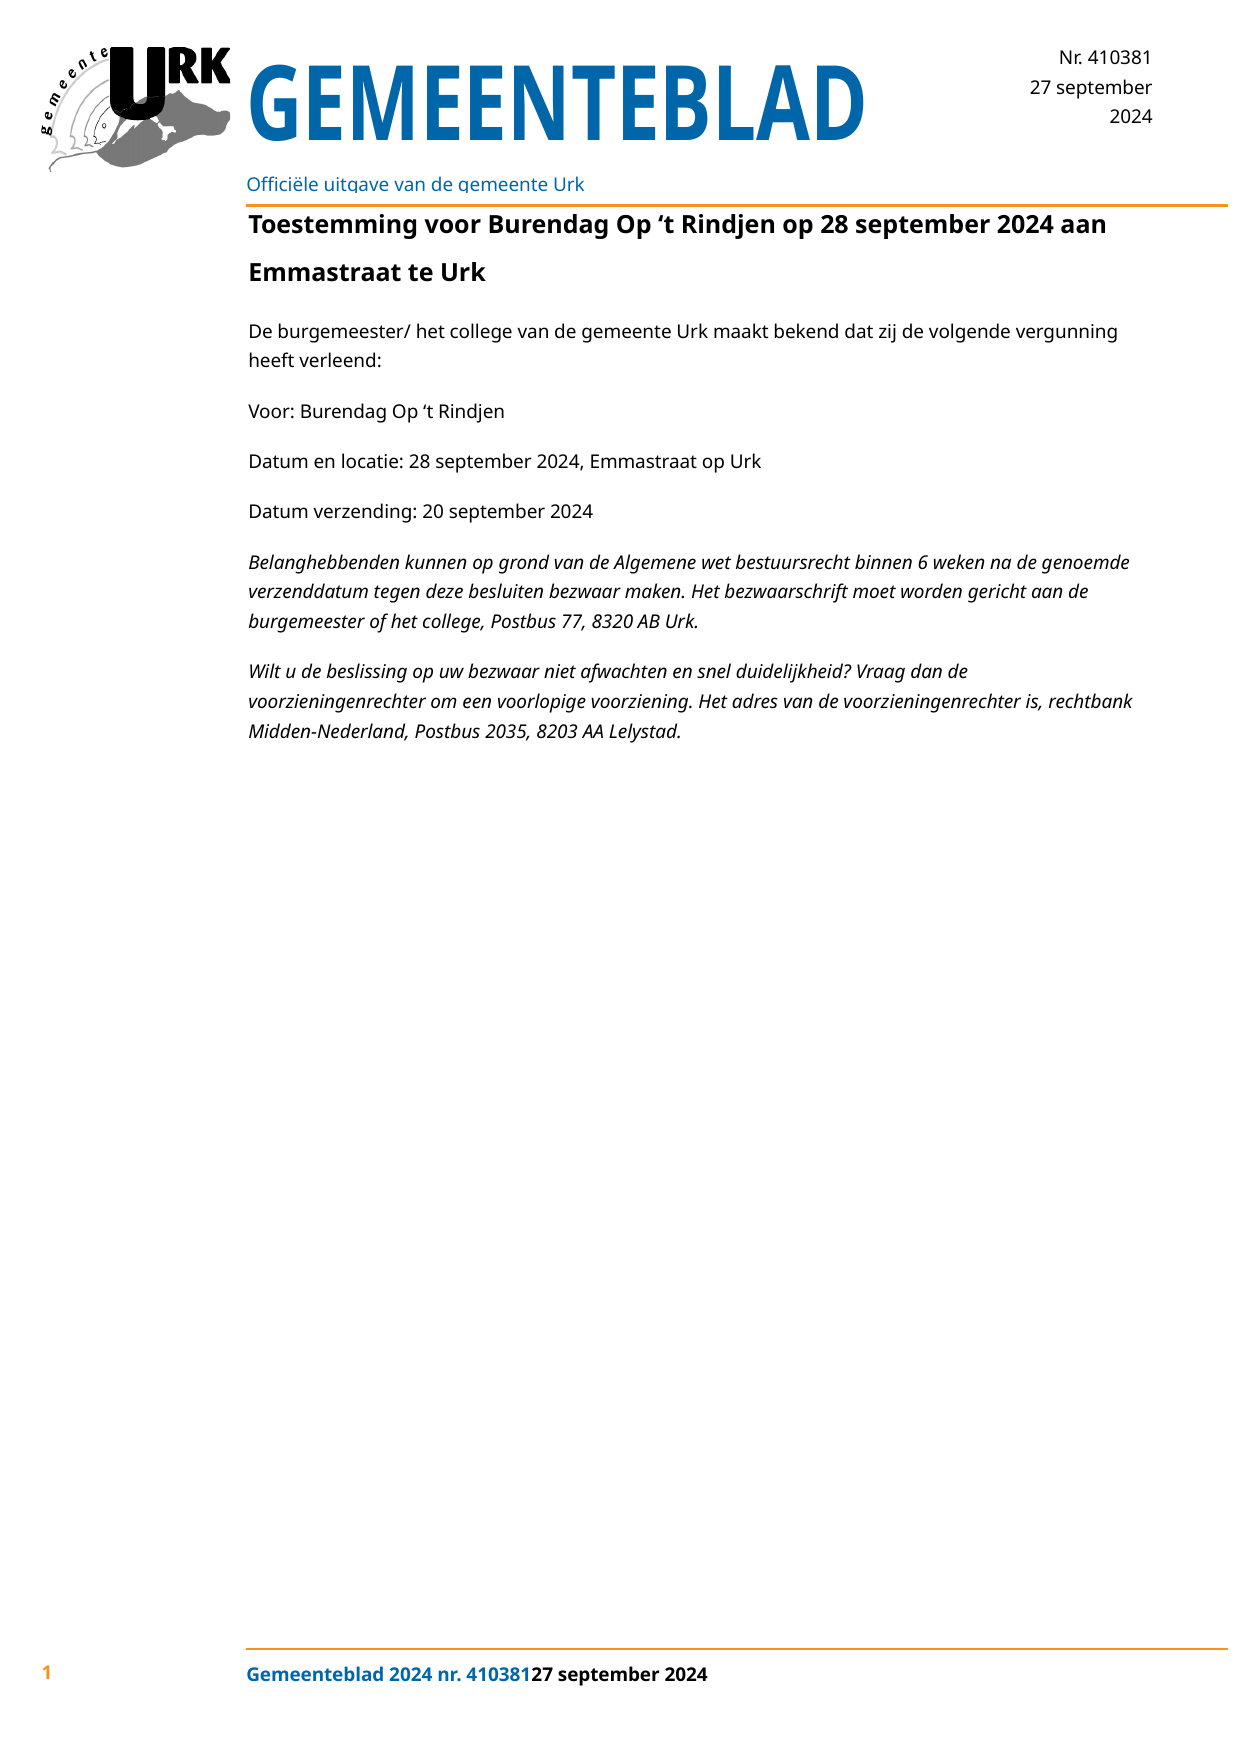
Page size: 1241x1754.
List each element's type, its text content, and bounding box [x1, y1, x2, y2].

text Datum verzending: 20 september 2024 [248, 499, 1152, 524]
text Voor: Burendag Op ‘t Rindjen [248, 398, 1152, 424]
text Wilt u de beslissing op uw bezwaar niet afwachten en snel duidelijkheid? Vraag dan de voorzieningenrechter om een voorlopige voorziening. Het adres van de voorzieningenrechter is, rechtbank Midden-Nederland, Postbus 2035, 8203 AA Lelystad. [248, 659, 1152, 744]
text Belanghebbenden kunnen op grond van de Algemene wet bestuursrecht binnen 6 weken na de genoemde verzenddatum tegen deze besluiten bezwaar maken. Het bezwaarschrift moet worden gericht aan de burgemeester of het college, Postbus 77, 8320 AB Urk. [248, 549, 1152, 634]
text Datum en locatie: 28 september 2024, Emmastraat op Urk [248, 448, 1152, 474]
text De burgemeester/ het college van de gemeente Urk maakt bekend dat zij de volgende vergunning heeft verleend: [248, 318, 1152, 373]
picture [41, 47, 231, 172]
text Toestemming voor Burendag Op ‘t Rindjen op 28 september 2024 aan Emmastraat te Urk [248, 207, 1152, 288]
